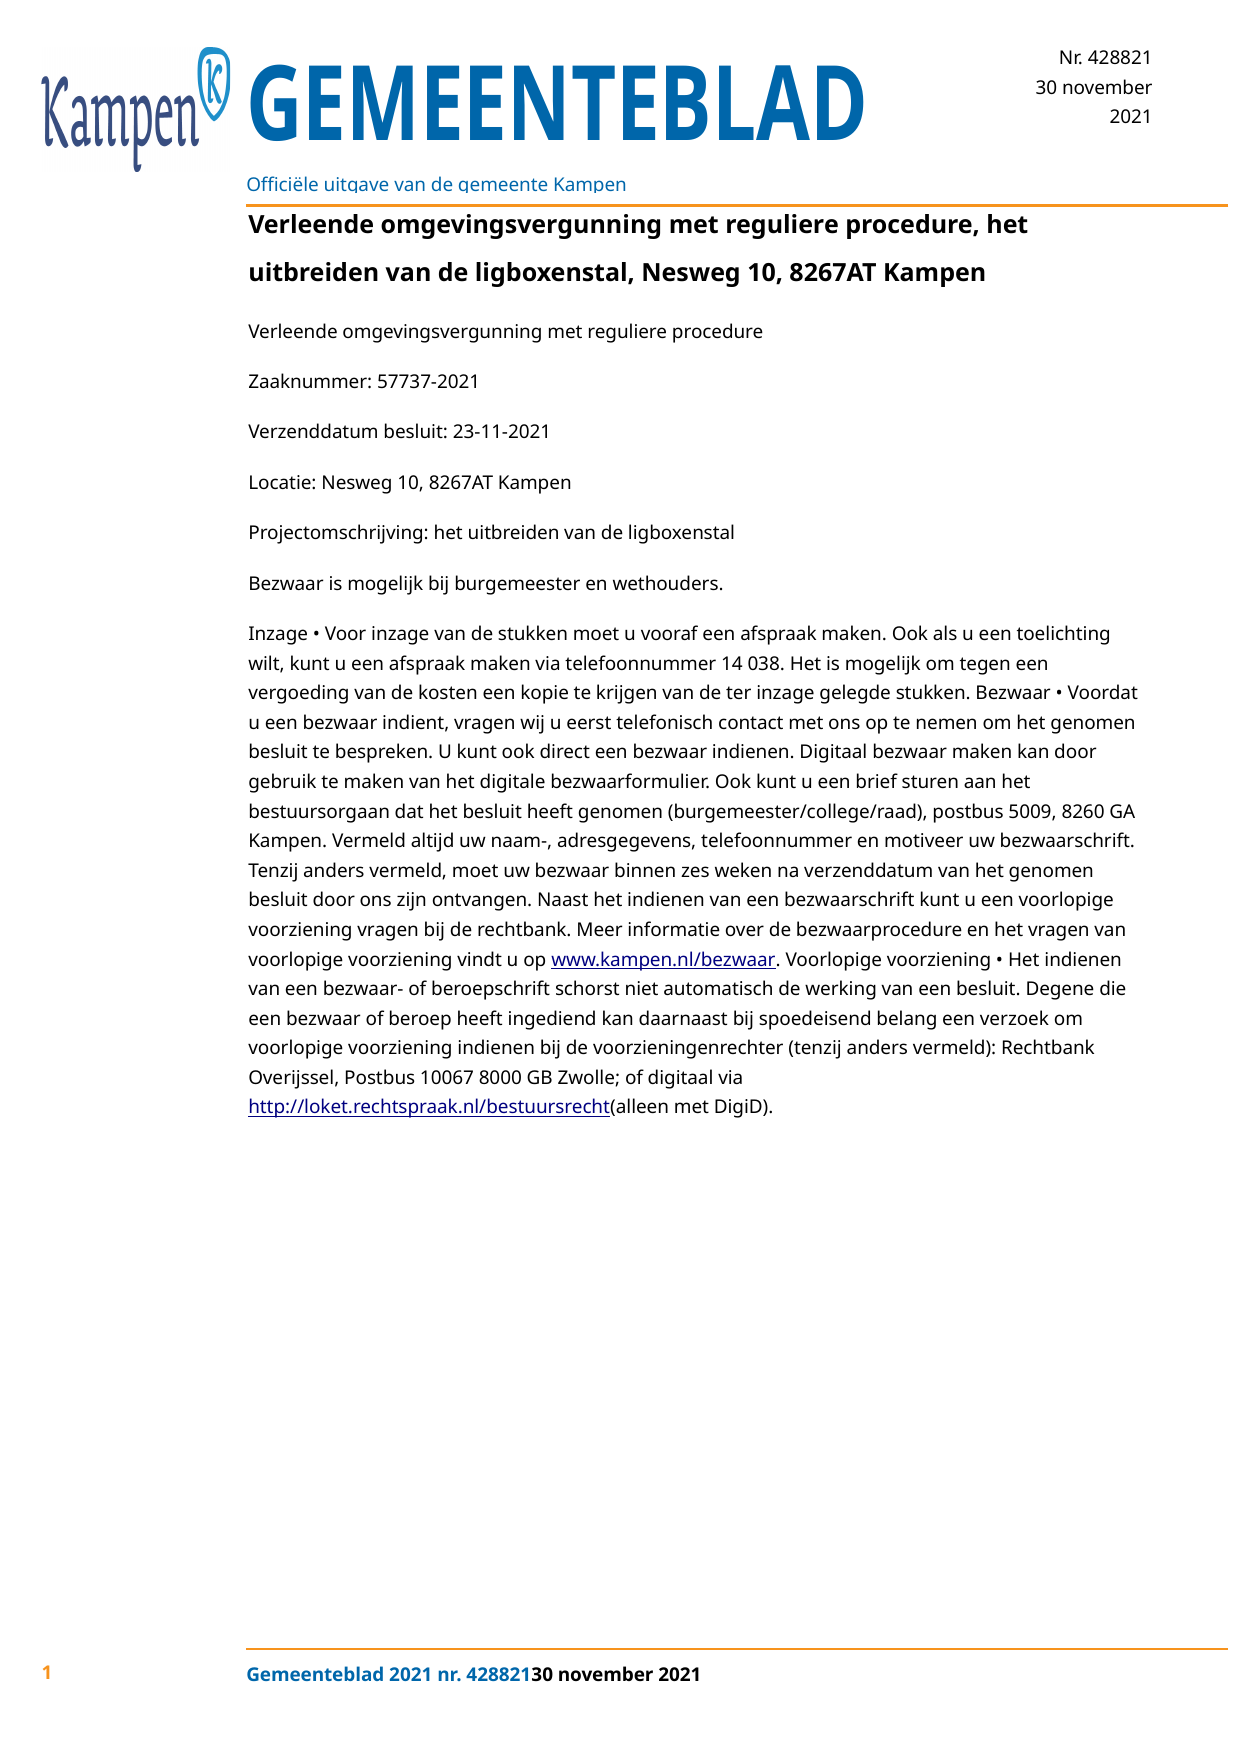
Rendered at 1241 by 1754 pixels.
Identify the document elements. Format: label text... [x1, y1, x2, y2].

text Bezwaar is mogelijk bij burgemeester en wethouders. [248, 570, 1152, 596]
text Zaaknummer: 57737-2021 [248, 368, 1152, 394]
text Locatie: Nesweg 10, 8267AT Kampen [248, 469, 1152, 495]
text Inzage • Voor inzage van de stukken moet u vooraf een afspraak maken. Ook als u een toelichting wilt, kunt u een afspraak maken via telefoonnummer 14 038. Het is mogelijk om tegen een vergoeding van de kosten een kopie te krijgen van de ter inzage gelegde stukken. Bezwaar • Voordat u een bezwaar indient, vragen wij u eerst telefonisch contact met ons op te nemen om het genomen besluit te bespreken. U kunt ook direct een bezwaar indienen. Digitaal bezwaar maken kan door gebruik te maken van het digitale bezwaarformulier. Ook kunt u een brief sturen aan het bestuursorgaan dat het besluit heeft genomen (burgemeester/college/raad), postbus 5009, 8260 GA Kampen. Vermeld altijd uw naam-, adresgegevens, telefoonnummer en motiveer uw bezwaarschrift. Tenzij anders vermeld, moet uw bezwaar binnen zes weken na verzenddatum van het genomen besluit door ons zijn ontvangen. Naast het indienen van een bezwaarschrift kunt u een voorlopige voorziening vragen bij de rechtbank. Meer informatie over de bezwaarprocedure en het vragen van voorlopige voorziening vindt u op www.kampen.nl/bezwaar. Voorlopige voorziening • Het indienen van een bezwaar- of beroepschrift schorst niet automatisch de werking van een besluit. Degene die een bezwaar of beroep heeft ingediend kan daarnaast bij spoedeisend belang een verzoek om voorlopige voorziening indienen bij de voorzieningenrechter (tenzij anders vermeld): Rechtbank Overijssel, Postbus 10067 8000 GB Zwolle; of digitaal via http://loket.rechtspraak.nl/bestuursrecht(alleen met DigiD). [248, 620, 1152, 1119]
text Verzenddatum besluit: 23-11-2021 [248, 419, 1152, 444]
text Verleende omgevingsvergunning met reguliere procedure, het uitbreiden van de ligboxenstal, Nesweg 10, 8267AT Kampen [248, 207, 1152, 288]
text Verleende omgevingsvergunning met reguliere procedure [248, 318, 1152, 344]
picture [41, 47, 231, 172]
text Projectomschrijving: het uitbreiden van de ligboxenstal [248, 519, 1152, 545]
